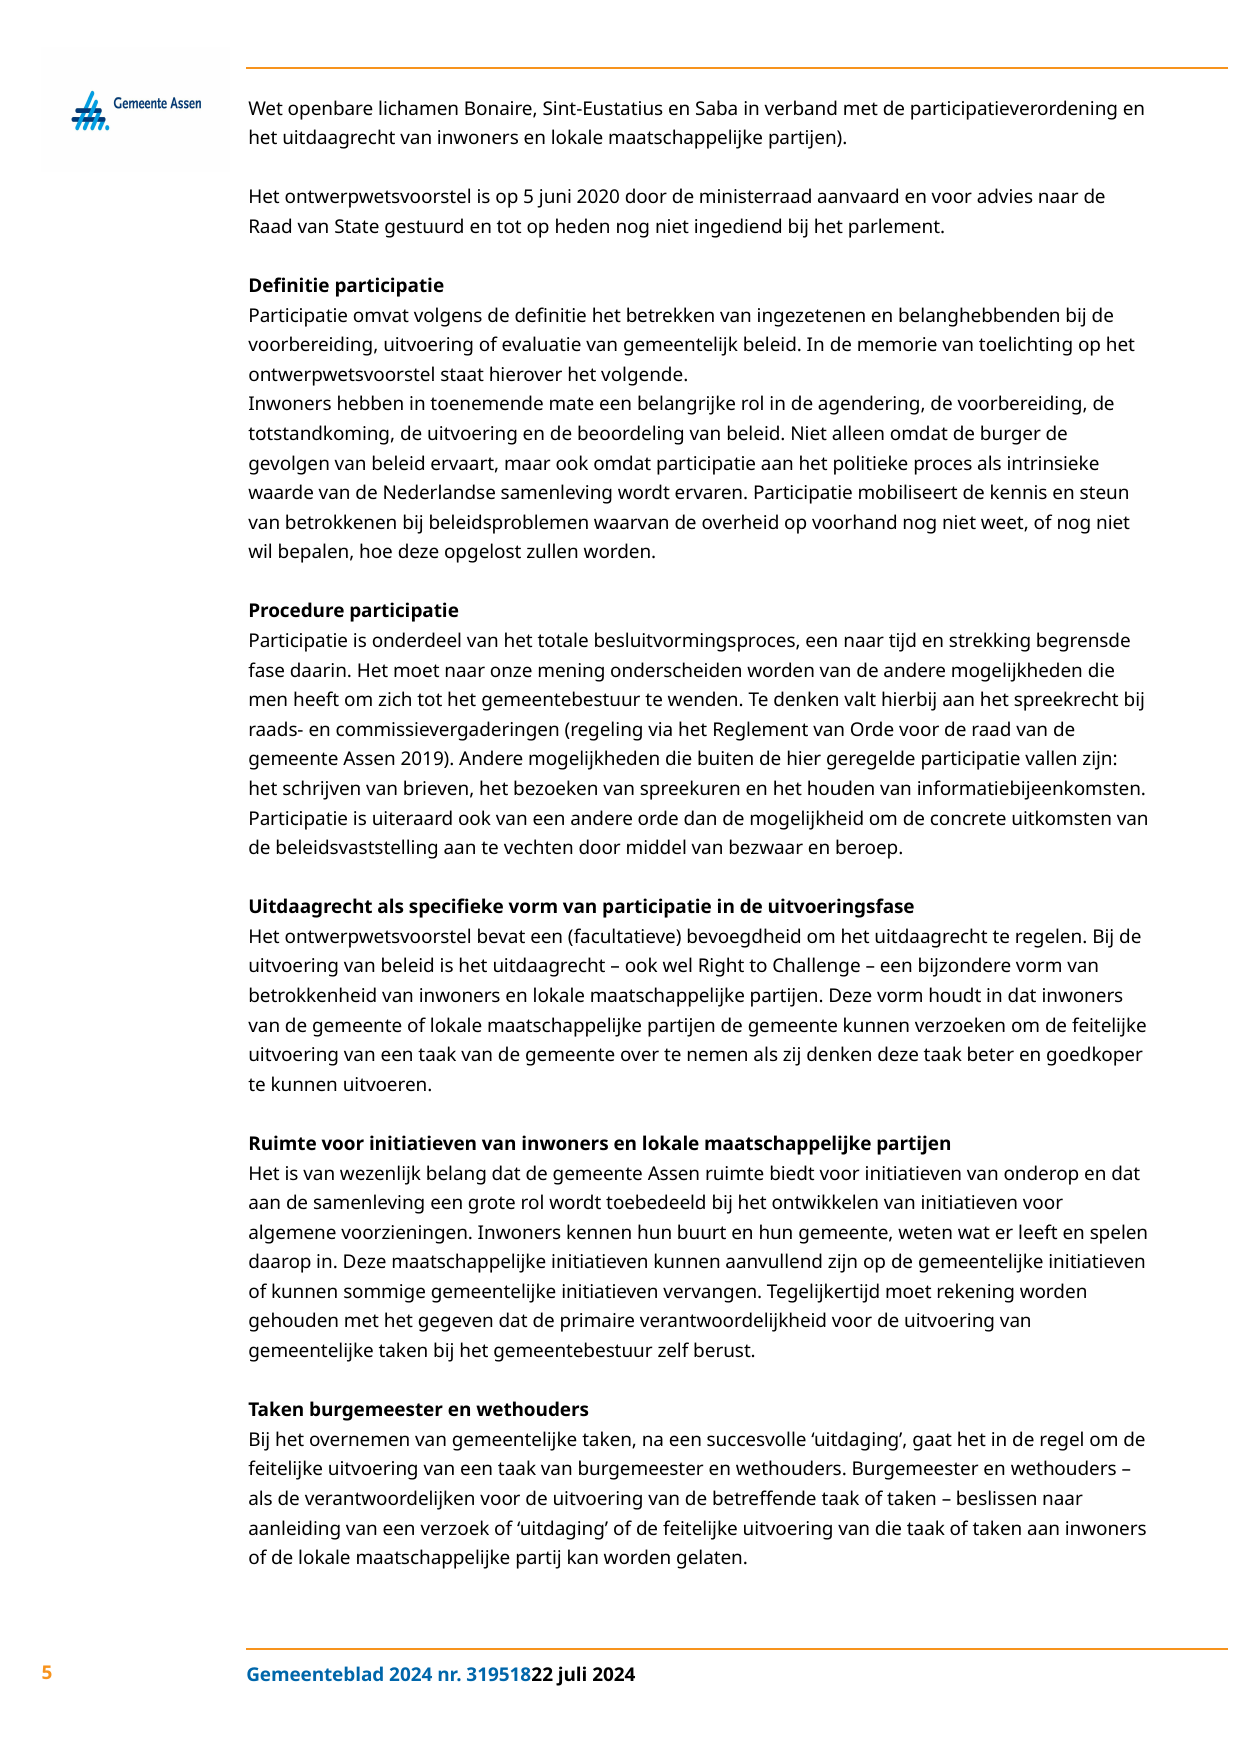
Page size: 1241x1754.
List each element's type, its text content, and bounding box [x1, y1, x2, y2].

text Procedure participatie [248, 598, 1152, 623]
text Bij het overnemen van gemeentelijke taken, na een succesvolle ‘uitdaging’, gaat het in de regel om de feitelijke uitvoering van een taak van burgemeester en wethouders. Burgemeester en wethouders – als de verantwoordelijken voor de uitvoering van de betreffende taak of taken – beslissen naar aanleiding van een verzoek of ‘uitdaging’ of de feitelijke uitvoering van die taak of taken aan inwoners of de lokale maatschappelijke partij kan worden gelaten. [248, 1426, 1152, 1570]
text Ruimte voor initiatieven van inwoners en lokale maatschappelijke partijen [248, 1130, 1152, 1156]
text Inwoners hebben in toenemende mate een belangrijke rol in de agendering, de voorbereiding, de totstandkoming, de uitvoering en de beoordeling van beleid. Niet alleen omdat de burger de gevolgen van beleid ervaart, maar ook omdat participatie aan het politieke proces als intrinsieke waarde van de Nederlandse samenleving wordt ervaren. Participatie mobiliseert de kennis en steun van betrokkenen bij beleidsproblemen waarvan de overheid op voorhand nog niet weet, of nog niet wil bepalen, hoe deze opgelost zullen worden. [248, 391, 1152, 564]
text Het ontwerpwetsvoorstel bevat een (facultatieve) bevoegdheid om het uitdaagrecht te regelen. Bij de uitvoering van beleid is het uitdaagrecht – ook wel Right to Challenge – een bijzondere vorm van betrokkenheid van inwoners en lokale maatschappelijke partijen. Deze vorm houdt in dat inwoners van de gemeente of lokale maatschappelijke partijen de gemeente kunnen verzoeken om de feitelijke uitvoering van een taak van de gemeente over te nemen als zij denken deze taak beter en goedkoper te kunnen uitvoeren. [248, 923, 1152, 1097]
text Het is van wezenlijk belang dat de gemeente Assen ruimte biedt voor initiatieven van onderop en dat aan de samenleving een grote rol wordt toebedeeld bij het ontwikkelen van initiatieven voor algemene voorzieningen. Inwoners kennen hun buurt en hun gemeente, weten wat er leeft en spelen daarop in. Deze maatschappelijke initiatieven kunnen aanvullend zijn op de gemeentelijke initiatieven of kunnen sommige gemeentelijke initiatieven vervangen. Tegelijkertijd moet rekening worden gehouden met het gegeven dat de primaire verantwoordelijkheid voor de uitvoering van gemeentelijke taken bij het gemeentebestuur zelf berust. [248, 1160, 1152, 1363]
picture [41, 47, 231, 172]
text Het ontwerpwetsvoorstel is op 5 juni 2020 door de ministerraad aanvaard en voor advies naar de Raad van State gestuurd en tot op heden nog niet ingediend bij het parlement. [248, 183, 1152, 239]
text Wet openbare lichamen Bonaire, Sint-Eustatius en Saba in verband met de participatieverordening en het uitdaagrecht van inwoners en lokale maatschappelijke partijen). [248, 95, 1152, 150]
text Participatie omvat volgens de definitie het betrekken van ingezetenen en belanghebbenden bij de voorbereiding, uitvoering of evaluatie van gemeentelijk beleid. In de memorie van toelichting op het ontwerpwetsvoorstel staat hierover het volgende. [248, 302, 1152, 387]
text Uitdaagrecht als specifieke vorm van participatie in de uitvoeringsfase [248, 893, 1152, 919]
text Taken burgemeester en wethouders [248, 1396, 1152, 1422]
text Participatie is onderdeel van het totale besluitvormingsproces, een naar tijd en strekking begrensde fase daarin. Het moet naar onze mening onderscheiden worden van de andere mogelijkheden die men heeft om zich tot het gemeentebestuur te wenden. Te denken valt hierbij aan het spreekrecht bij raads- en commissievergaderingen (regeling via het Reglement van Orde voor de raad van de gemeente Assen 2019). Andere mogelijkheden die buiten de hier geregelde participatie vallen zijn: het schrijven van brieven, het bezoeken van spreekuren en het houden van informatiebijeenkomsten. Participatie is uiteraard ook van een andere orde dan de mogelijkheid om de concrete uitkomsten van de beleidsvaststelling aan te vechten door middel van bezwaar en beroep. [248, 627, 1152, 860]
text Definitie participatie [248, 272, 1152, 298]
